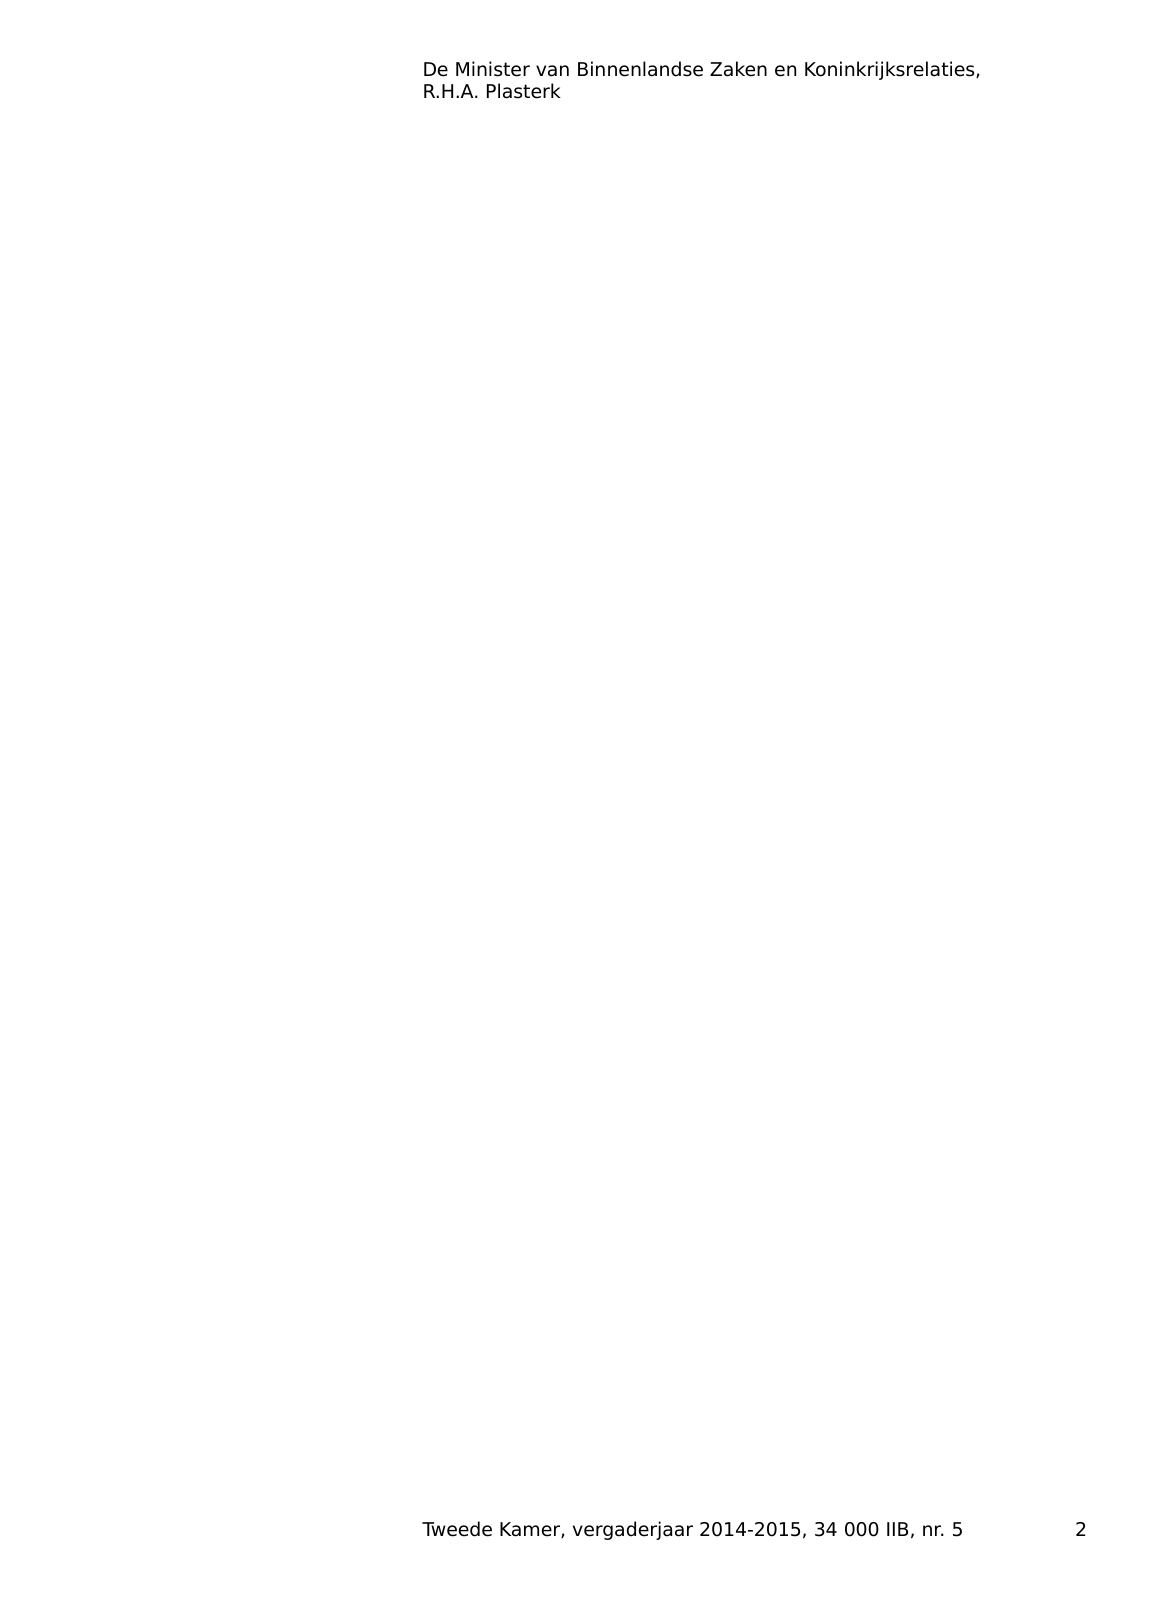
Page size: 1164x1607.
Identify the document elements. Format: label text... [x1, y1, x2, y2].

text De Minister van Binnenlandse Zaken en Koninkrijksrelaties, R.H.A. Plasterk [422, 59, 1087, 103]
